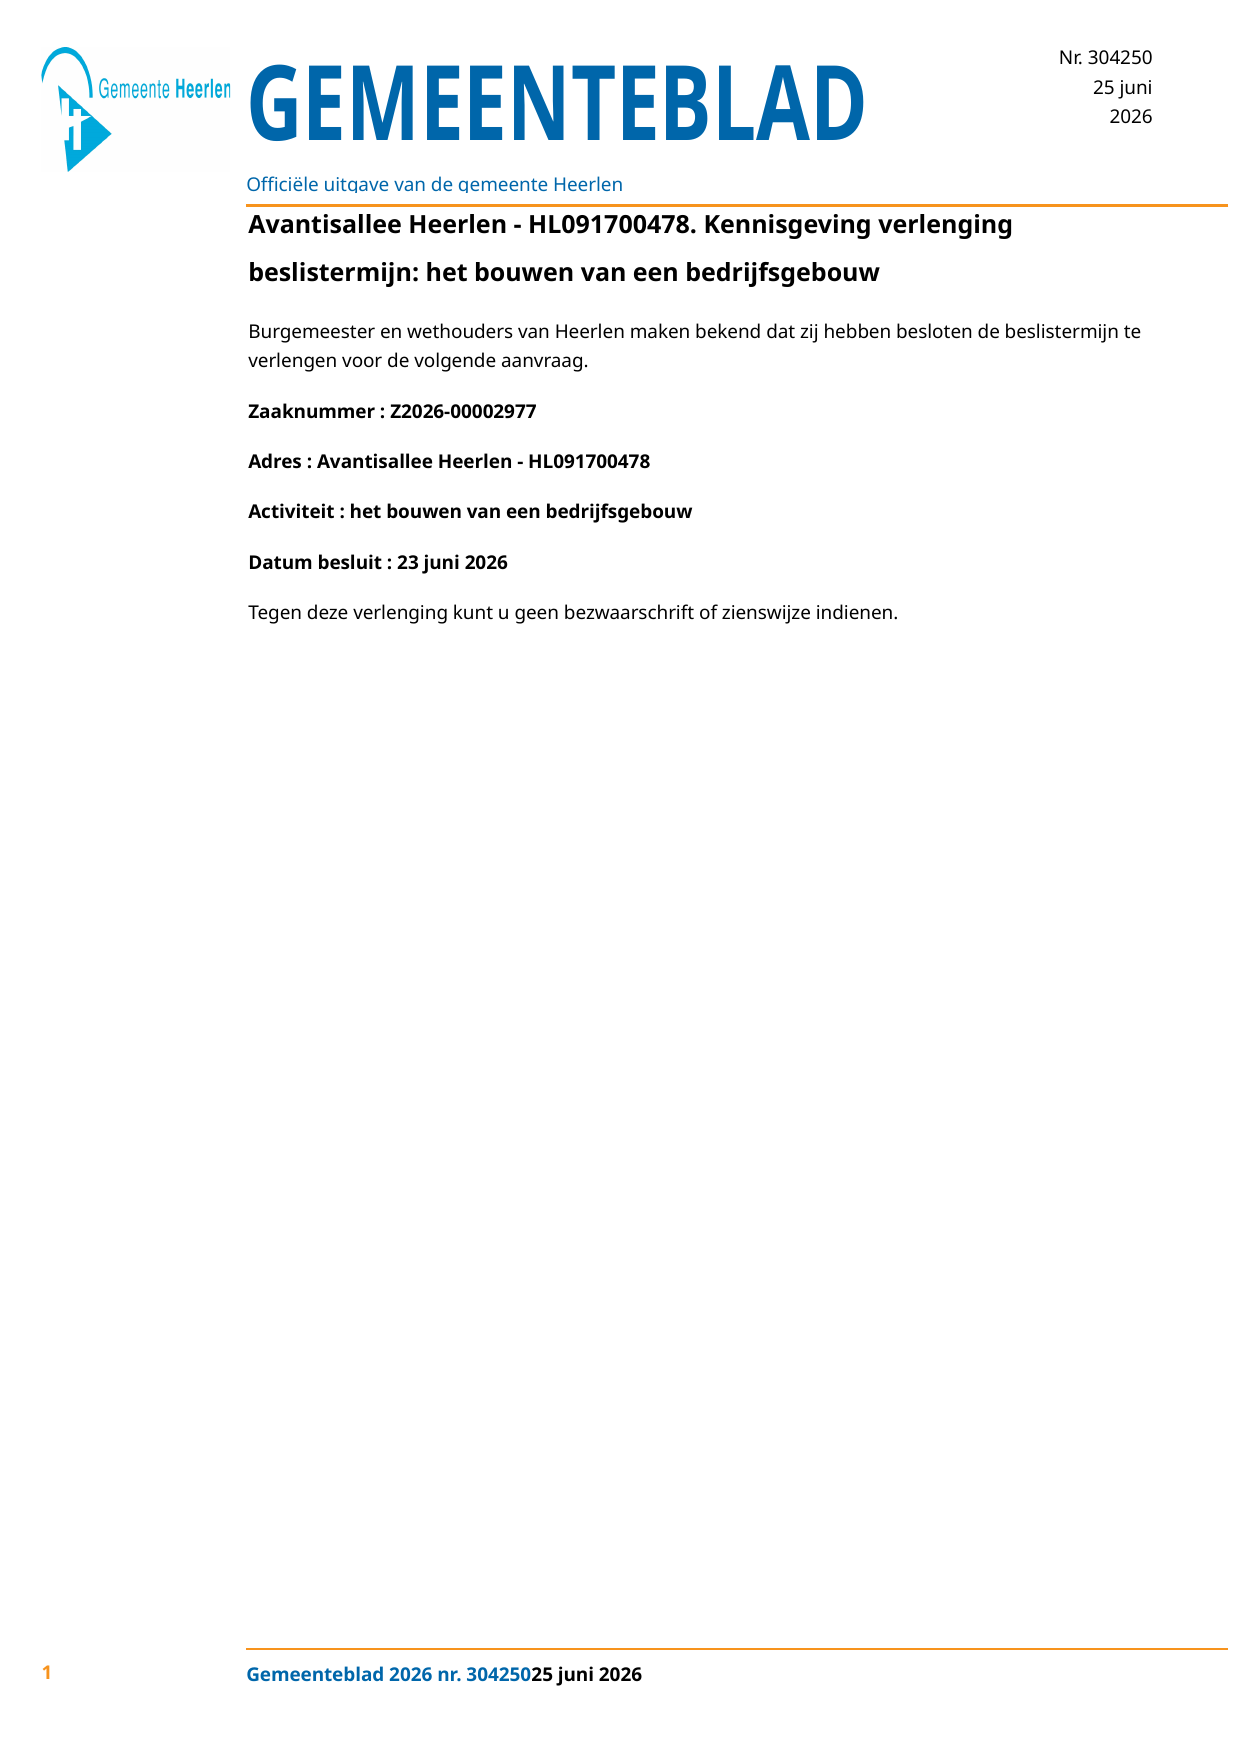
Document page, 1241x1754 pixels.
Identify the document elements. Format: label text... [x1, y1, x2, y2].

text Tegen deze verlenging kunt u geen bezwaarschrift of zienswijze indienen. [248, 599, 1152, 625]
picture [41, 47, 59, 70]
text Burgemeester en wethouders van Heerlen maken bekend dat zij hebben besloten de beslistermijn te verlengen voor de volgende aanvraag. [248, 318, 1152, 373]
text Activiteit : het bouwen van een bedrijfsgebouw [248, 499, 1152, 524]
picture [41, 47, 231, 172]
text Datum besluit : 23 juni 2026 [248, 549, 1152, 575]
text Adres : Avantisallee Heerlen - HL091700478 [248, 448, 1152, 474]
text Avantisallee Heerlen - HL091700478. Kennisgeving verlenging beslistermijn: het bouwen van een bedrijfsgebouw [248, 207, 1152, 288]
text Zaaknummer : Z2026-00002977 [248, 398, 1152, 424]
